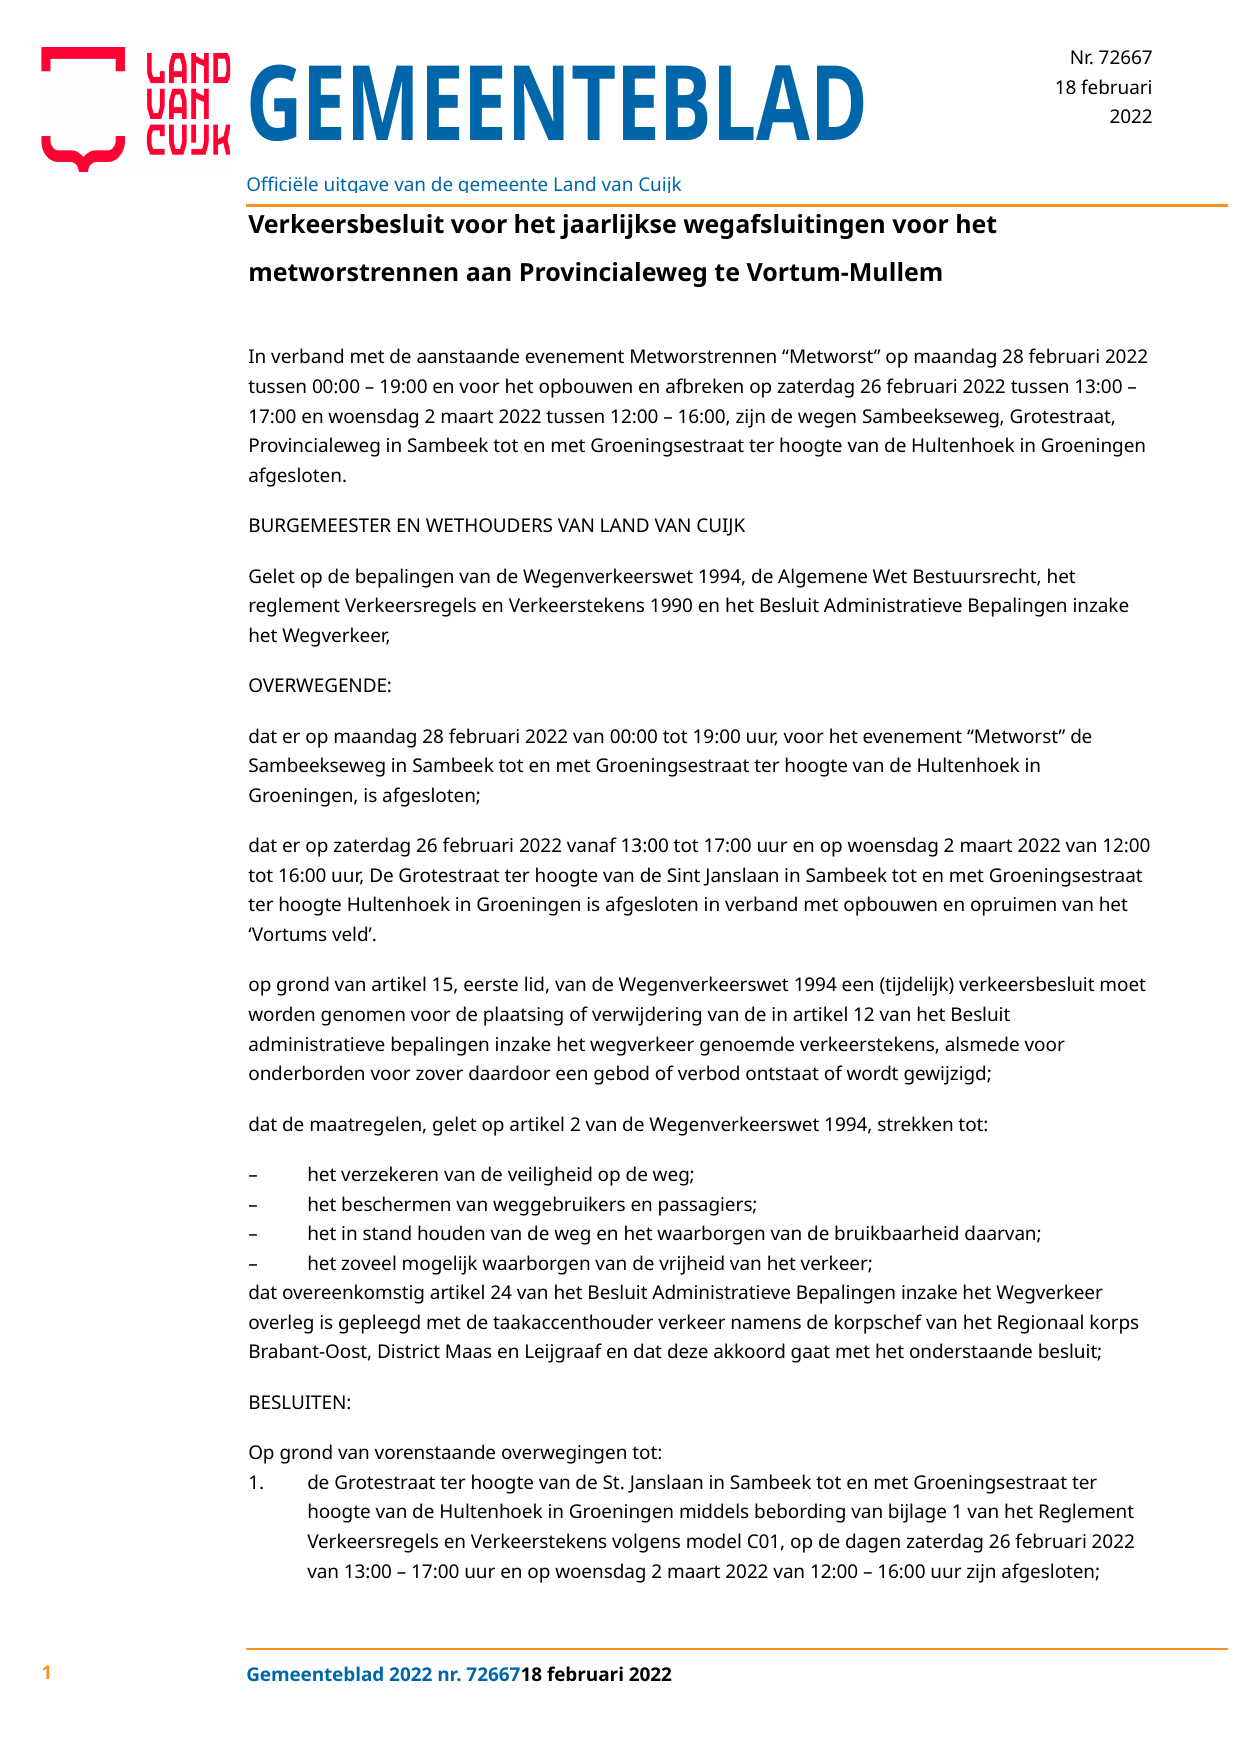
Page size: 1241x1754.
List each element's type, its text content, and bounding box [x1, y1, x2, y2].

list het verzekeren van de veiligheid op de weg; [248, 1161, 1152, 1187]
text dat overeenkomstig artikel 24 van het Besluit Administratieve Bepalingen inzake het Wegverkeer overleg is gepleegd met de taakaccenthouder verkeer namens de korpschef van het Regionaal korps Brabant-Oost, District Maas en Leijgraaf en dat deze akkoord gaat met het onderstaande besluit; [248, 1279, 1152, 1364]
list de Grotestraat ter hoogte van de St. Janslaan in Sambeek tot en met Groeningsestraat ter hoogte van de Hultenhoek in Groeningen middels bebording van bijlage 1 van het Reglement Verkeersregels en Verkeerstekens volgens model C01, op de dagen zaterdag 26 februari 2022 van 13:00 – 17:00 uur en op woensdag 2 maart 2022 van 12:00 – 16:00 uur zijn afgesloten; [248, 1469, 1152, 1583]
picture [41, 47, 231, 172]
text dat de maatregelen, gelet op artikel 2 van de Wegenverkeerswet 1994, strekken tot: [248, 1111, 1152, 1136]
text In verband met de aanstaande evenement Metworstrennen “Metworst” op maandag 28 februari 2022 tussen 00:00 – 19:00 en voor het opbouwen en afbreken op zaterdag 26 februari 2022 tussen 13:00 – 17:00 en woensdag 2 maart 2022 tussen 12:00 – 16:00, zijn de wegen Sambeekseweg, Grotestraat, Provincialeweg in Sambeek tot en met Groeningsestraat ter hoogte van de Hultenhoek in Groeningen afgesloten. [248, 344, 1152, 488]
list het zoveel mogelijk waarborgen van de vrijheid van het verkeer; [248, 1250, 1152, 1276]
list het in stand houden van de weg en het waarborgen van de bruikbaarheid daarvan; [248, 1220, 1152, 1246]
text Gelet op de bepalingen van de Wegenverkeerswet 1994, de Algemene Wet Bestuursrecht, het reglement Verkeersregels en Verkeerstekens 1990 en het Besluit Administratieve Bepalingen inzake het Wegverkeer, [248, 563, 1152, 648]
list het beschermen van weggebruikers en passagiers; [248, 1191, 1152, 1216]
text op grond van artikel 15, eerste lid, van de Wegenverkeerswet 1994 een (tijdelijk) verkeersbesluit moet worden genomen voor de plaatsing of verwijdering van de in artikel 12 van het Besluit administratieve bepalingen inzake het wegverkeer genoemde verkeerstekens, alsmede voor onderborden voor zover daardoor een gebod of verbod ontstaat of wordt gewijzigd; [248, 972, 1152, 1086]
text Op grond van vorenstaande overwegingen tot: [248, 1439, 1152, 1465]
text BESLUITEN: [248, 1389, 1152, 1415]
text OVERWEGENDE: [248, 672, 1152, 698]
text Verkeersbesluit voor het jaarlijkse wegafsluitingen voor het metworstrennen aan Provincialeweg te Vortum-Mullem [248, 207, 1152, 288]
text BURGEMEESTER EN WETHOUDERS VAN LAND VAN CUIJK [248, 512, 1152, 538]
text dat er op maandag 28 februari 2022 van 00:00 tot 19:00 uur, voor het evenement “Metworst” de Sambeekseweg in Sambeek tot en met Groeningsestraat ter hoogte van de Hultenhoek in Groeningen, is afgesloten; [248, 723, 1152, 808]
text dat er op zaterdag 26 februari 2022 vanaf 13:00 tot 17:00 uur en op woensdag 2 maart 2022 van 12:00 tot 16:00 uur, De Grotestraat ter hoogte van de Sint Janslaan in Sambeek tot en met Groeningsestraat ter hoogte Hultenhoek in Groeningen is afgesloten in verband met opbouwen en opruimen van het ‘Vortums veld’. [248, 832, 1152, 947]
